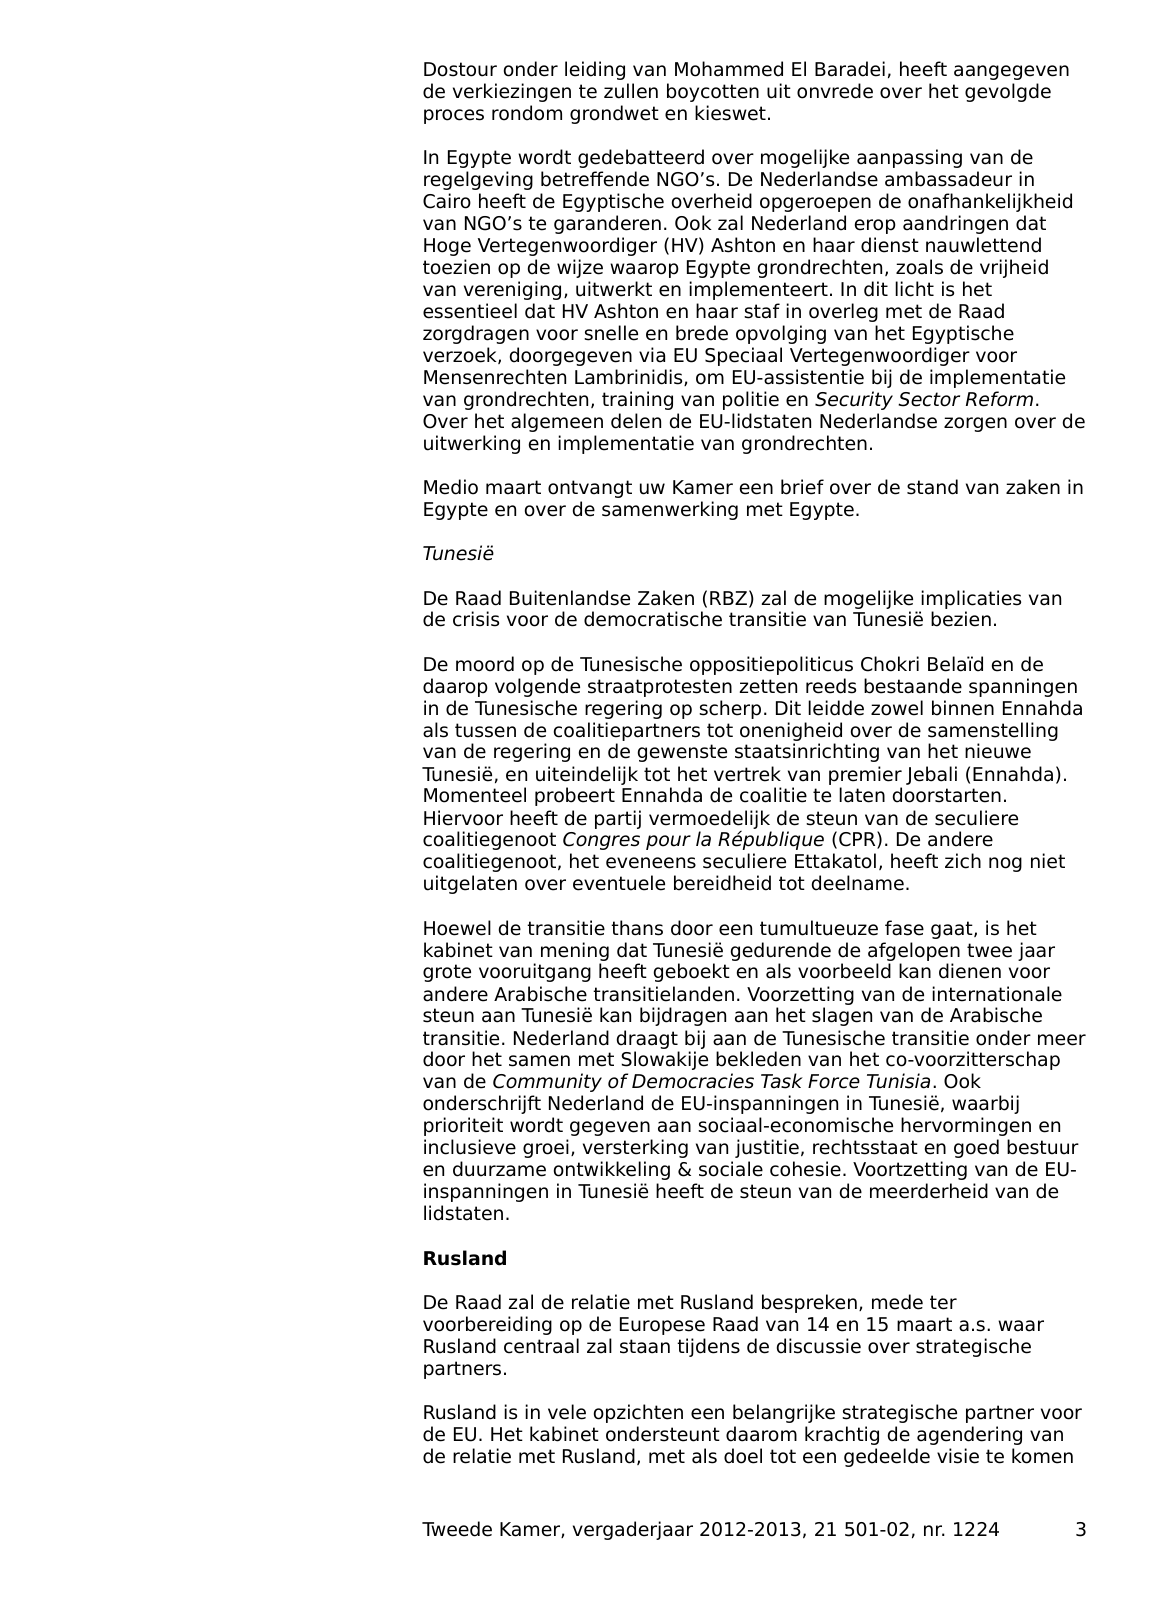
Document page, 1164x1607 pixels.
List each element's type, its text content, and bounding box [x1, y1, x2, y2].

text De Raad Buitenlandse Zaken (RBZ) zal de mogelijke implicaties van de crisis voor de democratische transitie van Tunesië bezien. [422, 587, 1087, 631]
text Hoewel de transitie thans door een tumultueuze fase gaat, is het kabinet van mening dat Tunesië gedurende de afgelopen twee jaar grote vooruitgang heeft geboekt en als voorbeeld kan dienen voor andere Arabische transitielanden. Voorzetting van de internationale steun aan Tunesië kan bijdragen aan het slagen van de Arabische transitie. Nederland draagt bij aan de Tunesische transitie onder meer door het samen met Slowakije bekleden van het co-voorzitterschap van de Community of Democracies Task Force Tunisia. Ook onderschrijft Nederland de EU-inspanningen in Tunesië, waarbij prioriteit wordt gegeven aan sociaal-economische hervormingen en inclusieve groei, versterking van justitie, rechtsstaat en goed bestuur en duurzame ontwikkeling & sociale cohesie. Voortzetting van de EU-inspanningen in Tunesië heeft de steun van de meerderheid van de lidstaten. [422, 917, 1087, 1225]
text Dostour onder leiding van Mohammed El Baradei, heeft aangegeven de verkiezingen te zullen boycotten uit onvrede over het gevolgde proces rondom grondwet en kieswet. [422, 59, 1087, 125]
subtitle Rusland [422, 1247, 1087, 1269]
text De moord op de Tunesische oppositiepoliticus Chokri Belaïd en de daarop volgende straatprotesten zetten reeds bestaande spanningen in de Tunesische regering op scherp. Dit leidde zowel binnen Ennahda als tussen de coalitiepartners tot onenigheid over de samenstelling van de regering en de gewenste staatsinrichting van het nieuwe Tunesië, en uiteindelijk tot het vertrek van premier Jebali (Ennahda). Momenteel probeert Ennahda de coalitie te laten doorstarten. Hiervoor heeft de partij vermoedelijk de steun van de seculiere coalitiegenoot Congres pour la République (CPR). De andere coalitiegenoot, het eveneens seculiere Ettakatol, heeft zich nog niet uitgelaten over eventuele bereidheid tot deelname. [422, 653, 1087, 895]
text Rusland is in vele opzichten een belangrijke strategische partner voor de EU. Het kabinet ondersteunt daarom krachtig de agendering van de relatie met Rusland, met als doel tot een gedeelde visie te komen [422, 1402, 1087, 1468]
text In Egypte wordt gedebatteerd over mogelijke aanpassing van de regelgeving betreffende NGO’s. De Nederlandse ambassadeur in Cairo heeft de Egyptische overheid opgeroepen de onafhankelijkheid van NGO’s te garanderen. Ook zal Nederland erop aandringen dat Hoge Vertegenwoordiger (HV) Ashton en haar dienst nauwlettend toezien op de wijze waarop Egypte grondrechten, zoals de vrijheid van vereniging, uitwerkt en implementeert. In dit licht is het essentieel dat HV Ashton en haar staf in overleg met de Raad zorgdragen voor snelle en brede opvolging van het Egyptische verzoek, doorgegeven via EU Speciaal Vertegenwoordiger voor Mensenrechten Lambrinidis, om EU-assistentie bij de implementatie van grondrechten, training van politie en Security Sector Reform. Over het algemeen delen de EU-lidstaten Nederlandse zorgen over de uitwerking en implementatie van grondrechten. [422, 147, 1087, 455]
text Medio maart ontvangt uw Kamer een brief over de stand van zaken in Egypte en over de samenwerking met Egypte. [422, 477, 1087, 521]
subtitle Tunesië [422, 543, 1087, 565]
text De Raad zal de relatie met Rusland bespreken, mede ter voorbereiding op de Europese Raad van 14 en 15 maart a.s. waar Rusland centraal zal staan tijdens de discussie over strategische partners. [422, 1292, 1087, 1379]
